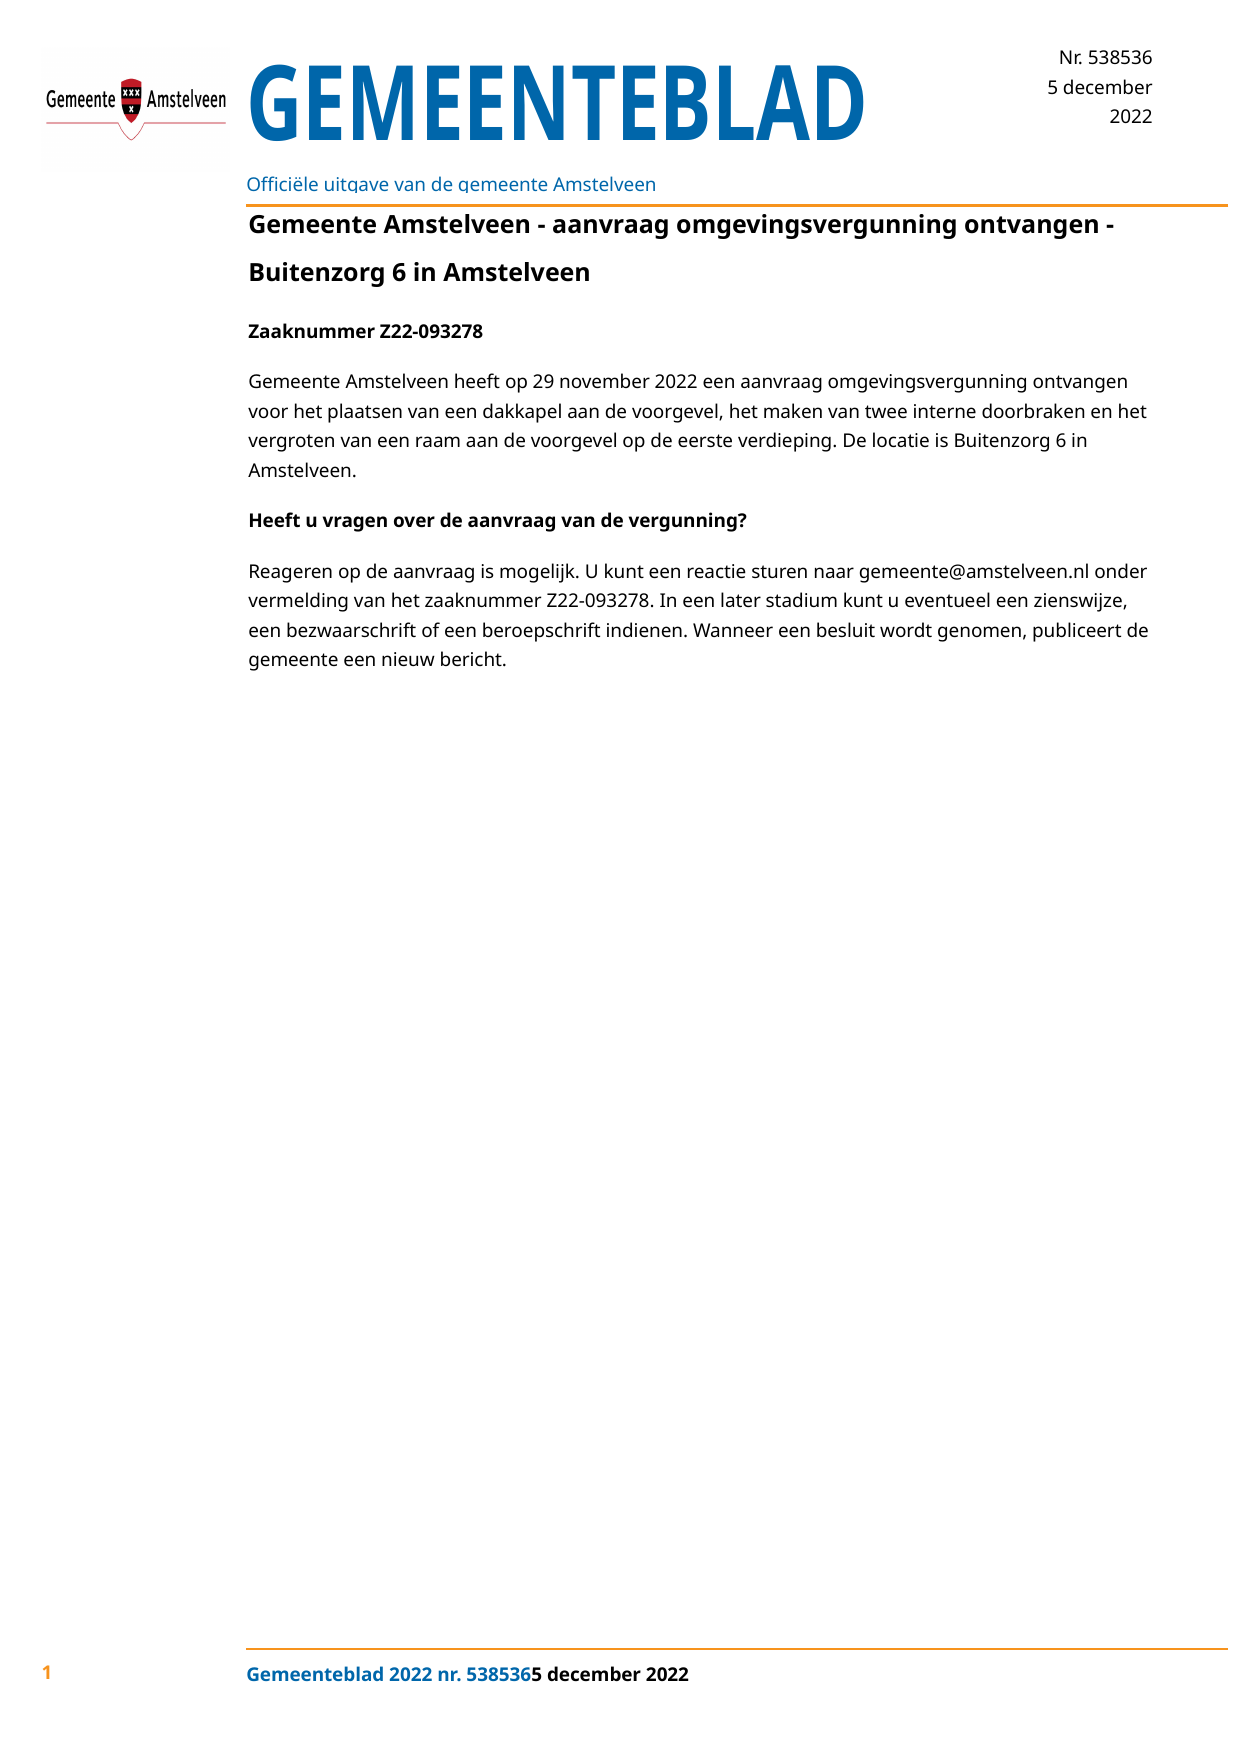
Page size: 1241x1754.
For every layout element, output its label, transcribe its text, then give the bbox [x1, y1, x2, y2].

picture [41, 47, 231, 172]
text Reageren op de aanvraag is mogelijk. U kunt een reactie sturen naar gemeente@amstelveen.nl onder vermelding van het zaaknummer Z22-093278. In een later stadium kunt u eventueel een zienswijze, een bezwaarschrift of een beroepschrift indienen. Wanneer een besluit wordt genomen, publiceert de gemeente een nieuw bericht. [248, 558, 1152, 672]
text Gemeente Amstelveen heeft op 29 november 2022 een aanvraag omgevingsvergunning ontvangen voor het plaatsen van een dakkapel aan de voorgevel, het maken van twee interne doorbraken en het vergroten van een raam aan de voorgevel op de eerste verdieping. De locatie is Buitenzorg 6 in Amstelveen. [248, 368, 1152, 483]
text Gemeente Amstelveen - aanvraag omgevingsvergunning ontvangen - Buitenzorg 6 in Amstelveen [248, 207, 1152, 288]
text Heeft u vragen over de aanvraag van de vergunning? [248, 507, 1152, 533]
text Zaaknummer Z22-093278 [248, 318, 1152, 344]
